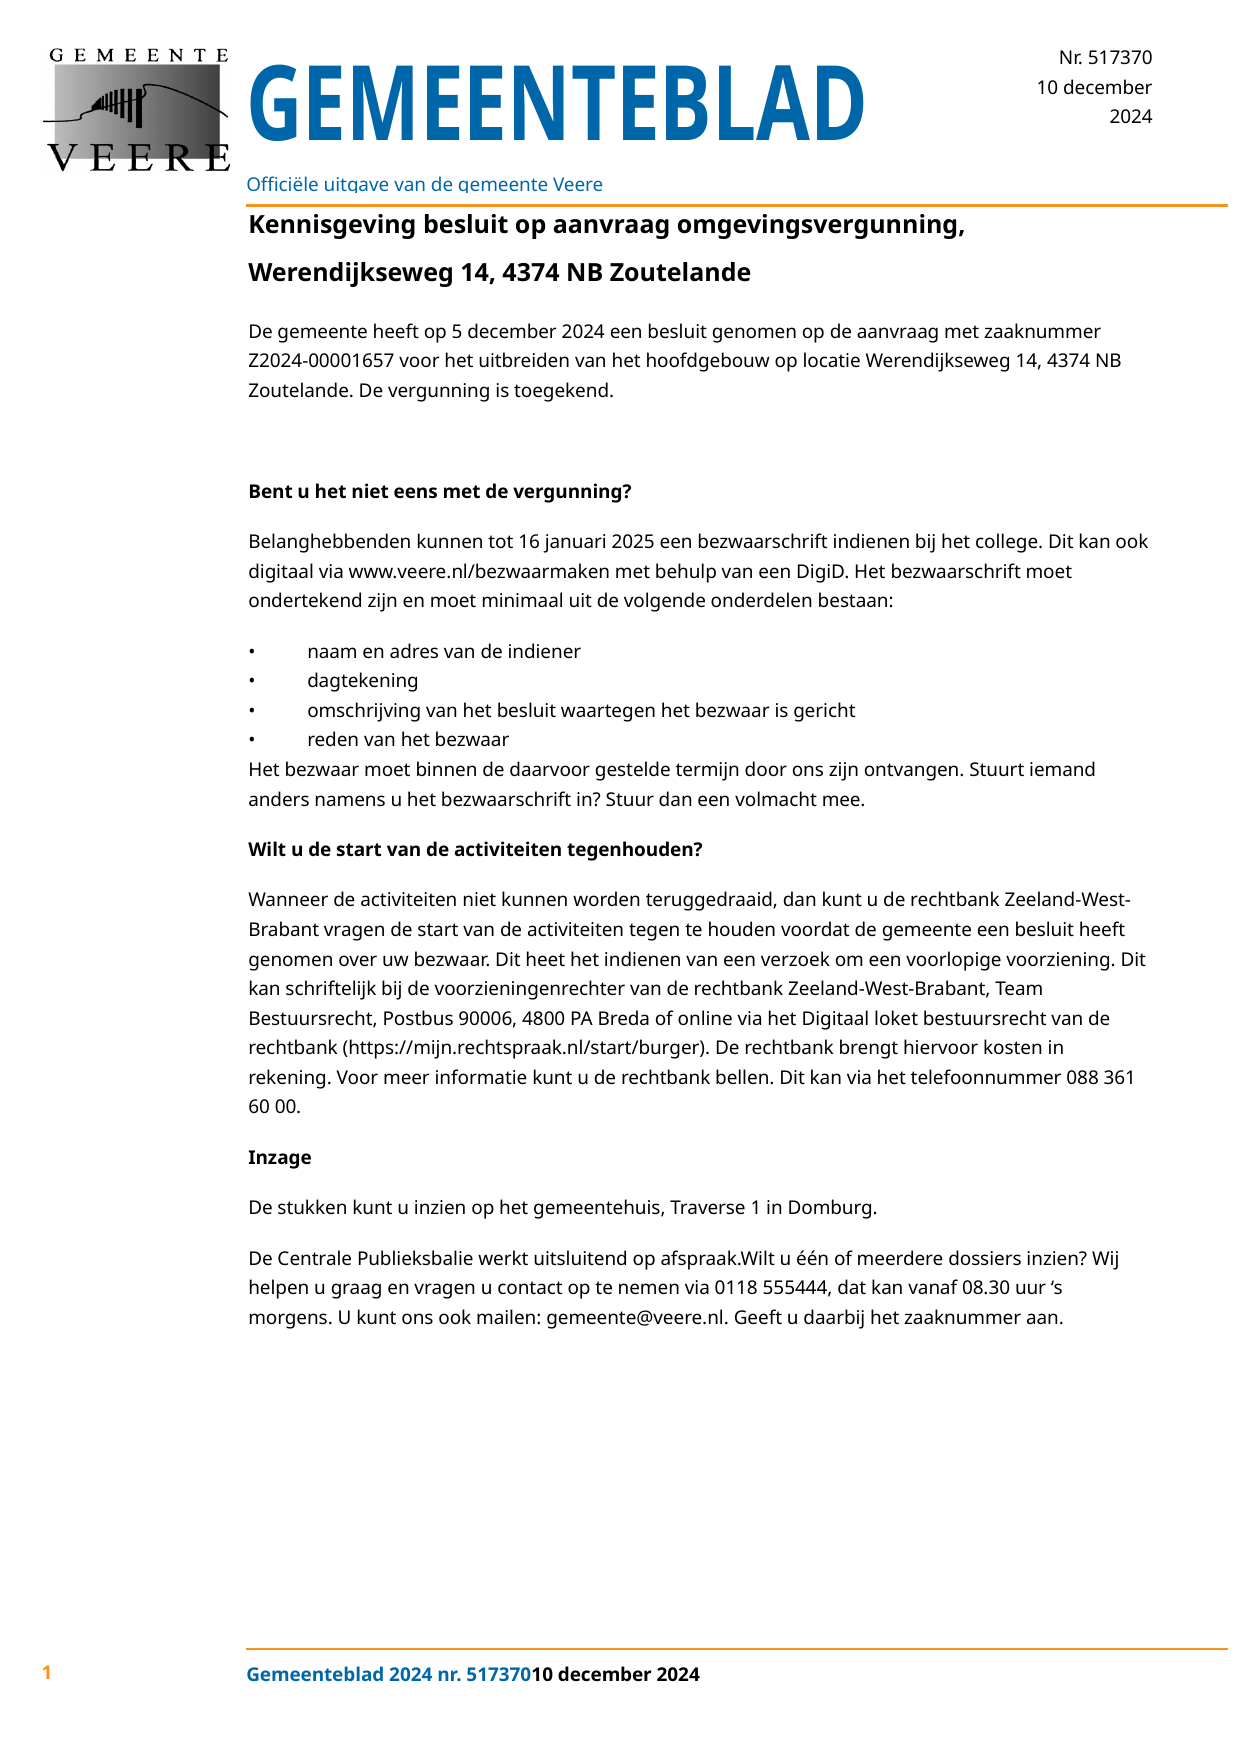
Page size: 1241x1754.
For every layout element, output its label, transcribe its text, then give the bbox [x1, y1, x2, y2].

text Bent u het niet eens met de vergunning? [248, 478, 1152, 504]
text De Centrale Publieksbalie werkt uitsluitend op afspraak.Wilt u één of meerdere dossiers inzien? Wij helpen u graag en vragen u contact op te nemen via 0118 555444, dat kan vanaf 08.30 uur ‘s morgens. U kunt ons ook mailen: gemeente@veere.nl. Geeft u daarbij het zaaknummer aan. [248, 1245, 1152, 1330]
text Wanneer de activiteiten niet kunnen worden teruggedraaid, dan kunt u de rechtbank Zeeland-West-Brabant vragen de start van de activiteiten tegen te houden voordat de gemeente een besluit heeft genomen over uw bezwaar. Dit heet het indienen van een verzoek om een voorlopige voorziening. Dit kan schriftelijk bij de voorzieningenrechter van de rechtbank Zeeland-West-Brabant, Team Bestuursrecht, Postbus 90006, 4800 PA Breda of online via het Digitaal loket bestuursrecht van de rechtbank (https://mijn.rechtspraak.nl/start/burger). De rechtbank brengt hiervoor kosten in rekening. Voor meer informatie kunt u de rechtbank bellen. Dit kan via het telefoonnummer 088 361 60 00. [248, 887, 1152, 1119]
text Belanghebbenden kunnen tot 16 januari 2025 een bezwaarschrift indienen bij het college. Dit kan ook digitaal via www.veere.nl/bezwaarmaken met behulp van een DigiD. Het bezwaarschrift moet ondertekend zijn en moet minimaal uit de volgende onderdelen bestaan: [248, 528, 1152, 613]
list dagtekening [248, 667, 1152, 693]
picture [41, 47, 231, 172]
text Wilt u de start van de activiteiten tegenhouden? [248, 836, 1152, 862]
text Inzage [248, 1144, 1152, 1170]
text Het bezwaar moet binnen de daarvoor gestelde termijn door ons zijn ontvangen. Stuurt iemand anders namens u het bezwaarschrift in? Stuur dan een volmacht mee. [248, 756, 1152, 812]
list reden van het bezwaar [248, 727, 1152, 752]
text Kennisgeving besluit op aanvraag omgevingsvergunning, Werendijkseweg 14, 4374 NB Zoutelande [248, 207, 1152, 288]
text De stukken kunt u inzien op het gemeentehuis, Traverse 1 in Domburg. [248, 1194, 1152, 1220]
list naam en adres van de indiener [248, 638, 1152, 664]
text De gemeente heeft op 5 december 2024 een besluit genomen op de aanvraag met zaaknummer Z2024-00001657 voor het uitbreiden van het hoofdgebouw op locatie Werendijkseweg 14, 4374 NB Zoutelande. De vergunning is toegekend. [248, 318, 1152, 403]
list omschrijving van het besluit waartegen het bezwaar is gericht [248, 697, 1152, 723]
